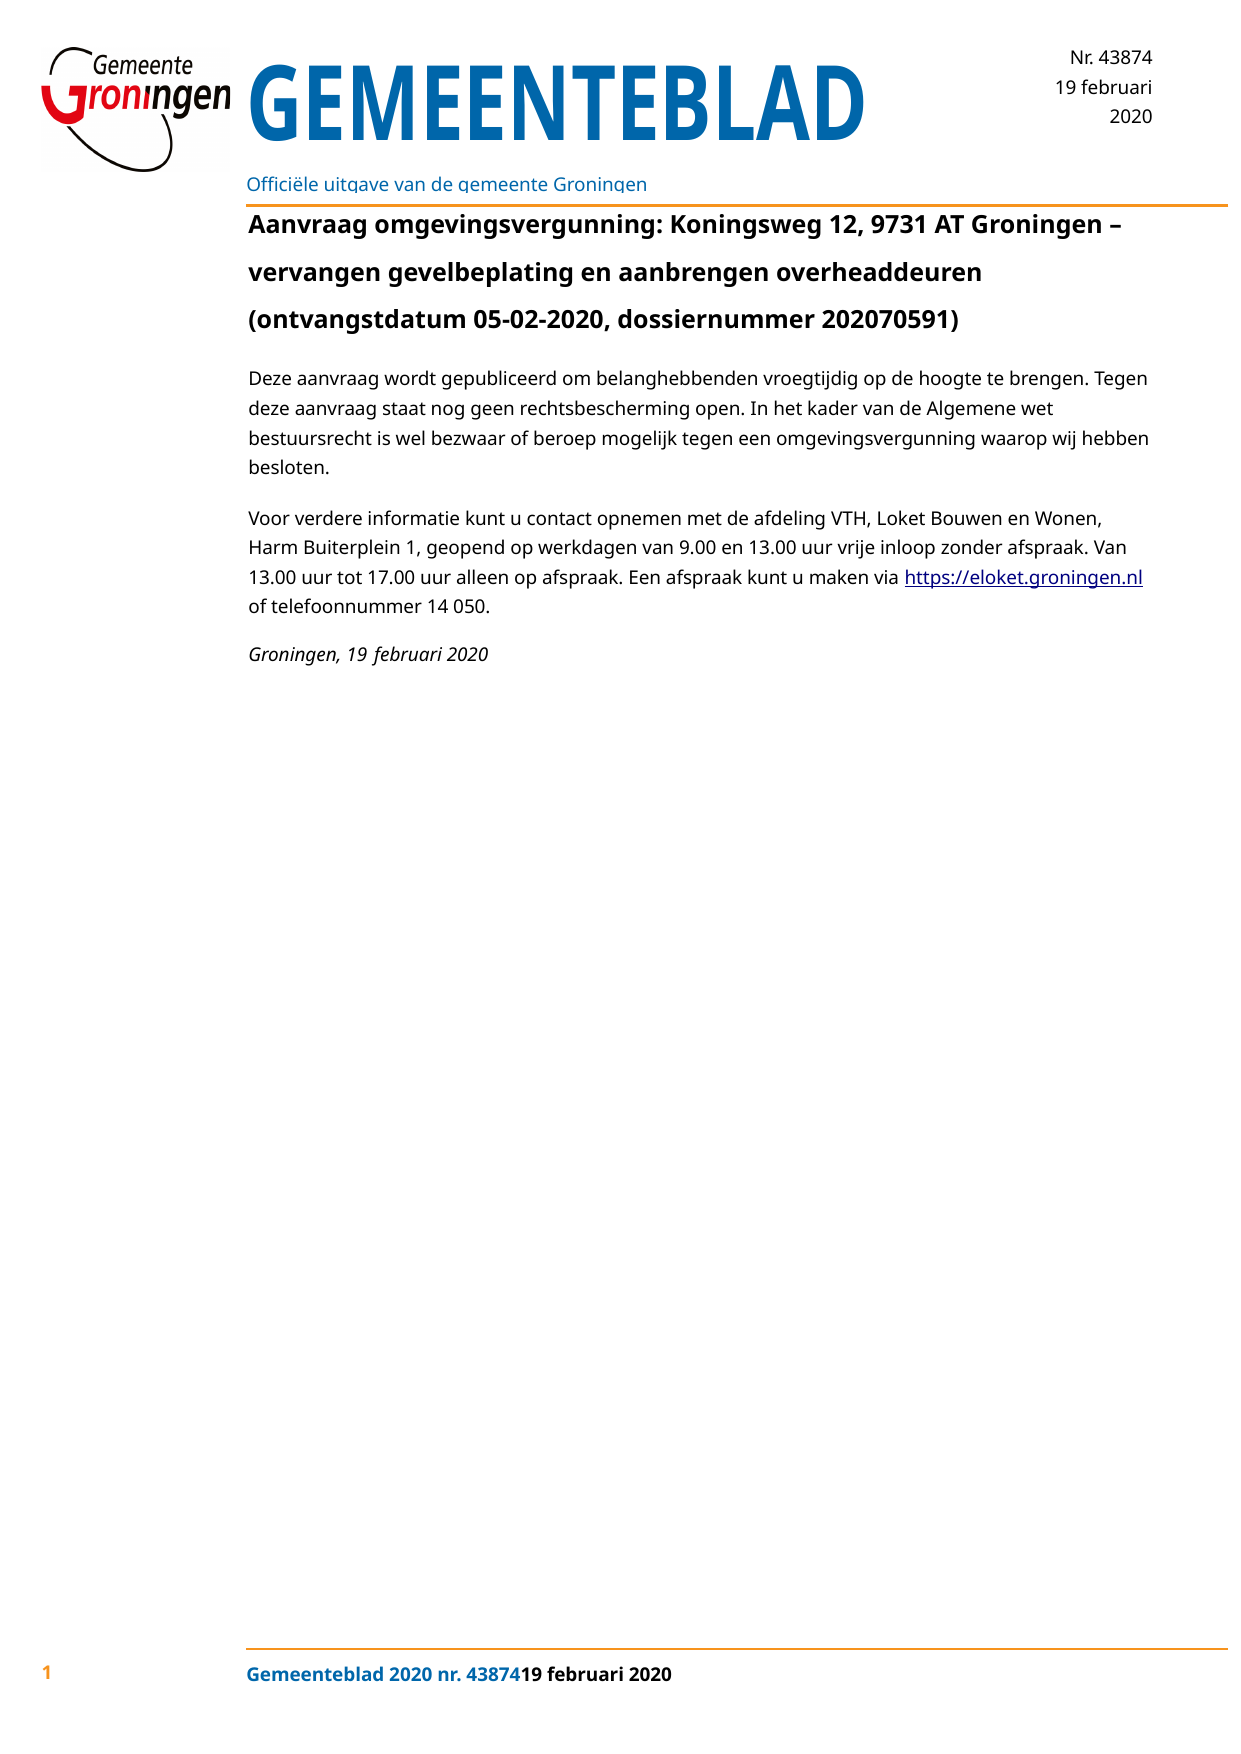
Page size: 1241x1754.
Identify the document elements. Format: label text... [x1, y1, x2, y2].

text Groningen, 19 februari 2020 [248, 641, 1152, 667]
text Voor verdere informatie kunt u contact opnemen met de afdeling VTH, Loket Bouwen en Wonen, Harm Buiterplein 1, geopend op werkdagen van 9.00 en 13.00 uur vrije inloop zonder afspraak. Van 13.00 uur tot 17.00 uur alleen op afspraak. Een afspraak kunt u maken via https://eloket.groningen.nl of telefoonnummer 14 050. [248, 505, 1152, 619]
picture [41, 47, 231, 172]
text Deze aanvraag wordt gepubliceerd om belanghebbenden vroegtijdig op de hoogte te brengen. Tegen deze aanvraag staat nog geen rechtsbescherming open. In het kader van de Algemene wet bestuursrecht is wel bezwaar of beroep mogelijk tegen een omgevingsvergunning waarop wij hebben besloten. [248, 366, 1152, 480]
text Aanvraag omgevingsvergunning: Koningsweg 12, 9731 AT Groningen – vervangen gevelbeplating en aanbrengen overheaddeuren (ontvangstdatum 05-02-2020, dossiernummer 202070591) [248, 207, 1152, 336]
